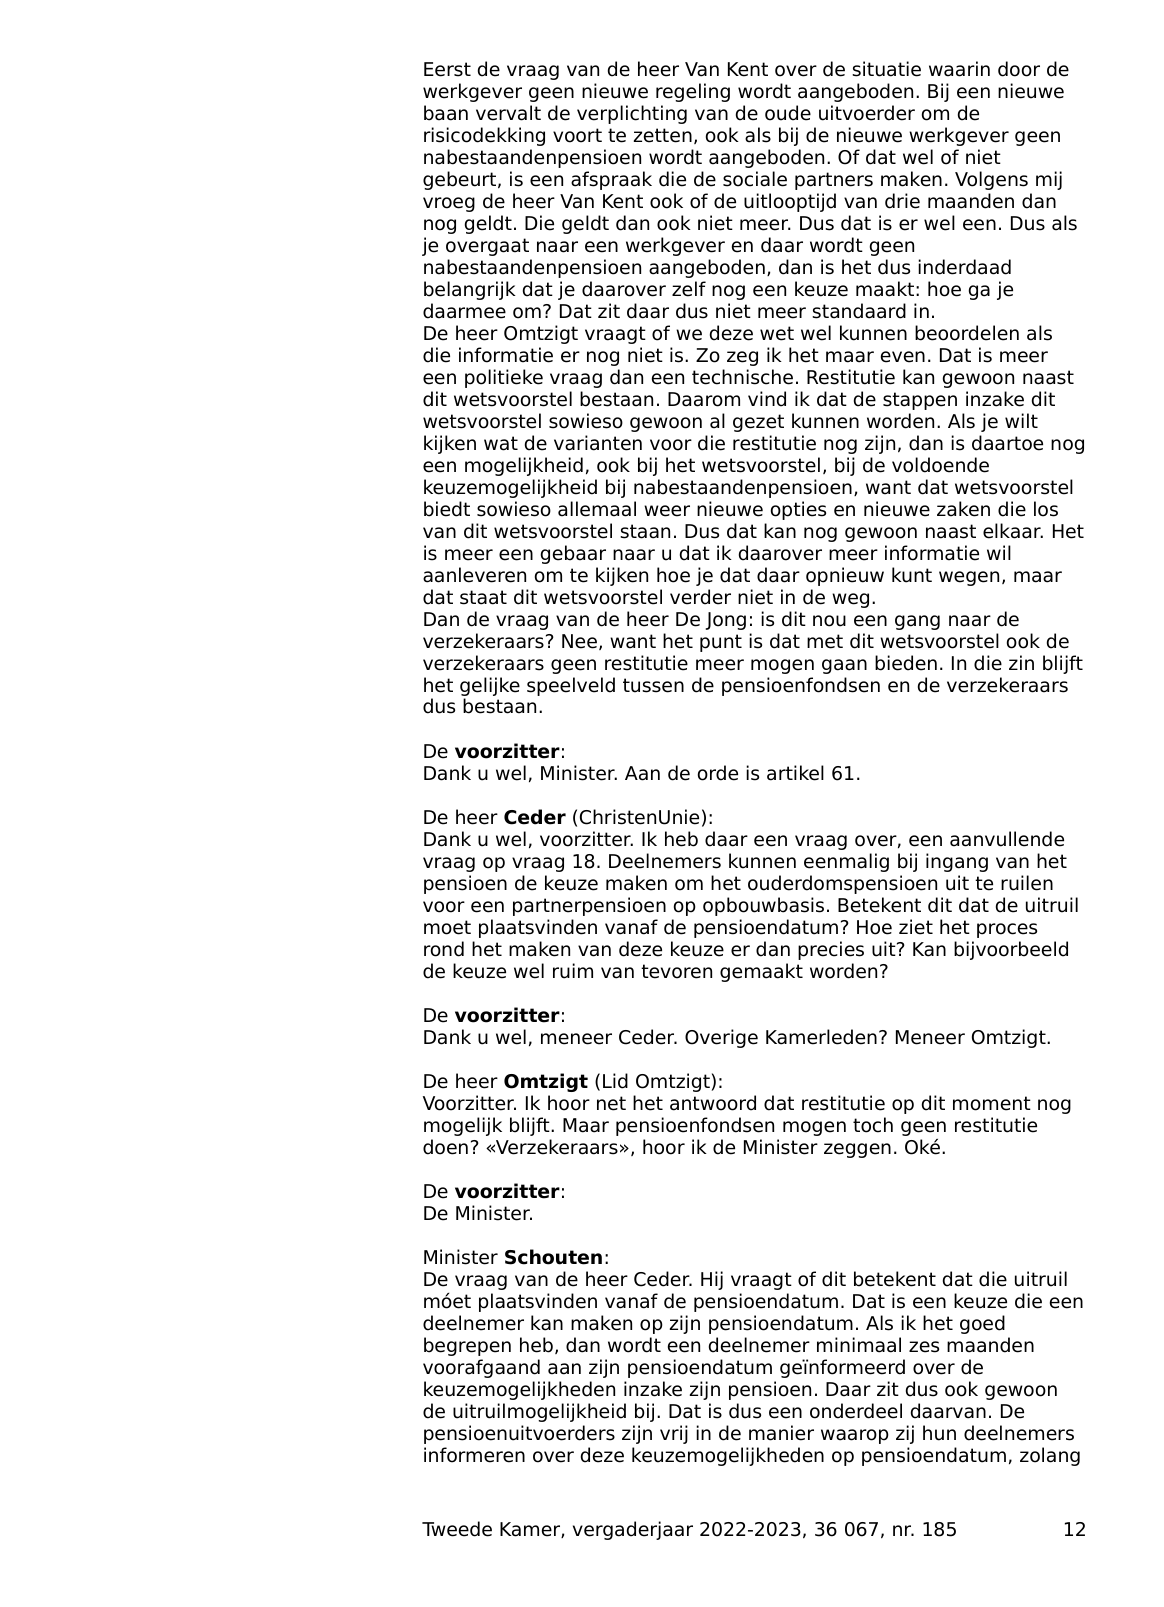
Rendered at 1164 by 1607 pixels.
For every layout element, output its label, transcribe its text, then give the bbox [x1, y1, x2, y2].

text De voorzitter: [422, 1005, 1087, 1027]
text De heer Omtzigt (Lid Omtzigt): [422, 1071, 1087, 1093]
text De Minister. [422, 1203, 1087, 1225]
text De voorzitter: [422, 741, 1087, 763]
text De heer Omtzigt vraagt of we deze wet wel kunnen beoordelen als die informatie er nog niet is. Zo zeg ik het maar even. Dat is meer een politieke vraag dan een technische. Restitutie kan gewoon naast dit wetsvoorstel bestaan. Daarom vind ik dat de stappen inzake dit wetsvoorstel sowieso gewoon al gezet kunnen worden. Als je wilt kijken wat de varianten voor die restitutie nog zijn, dan is daartoe nog een mogelijkheid, ook bij het wetsvoorstel, bij de voldoende keuzemogelijkheid bij nabestaandenpensioen, want dat wetsvoorstel biedt sowieso allemaal weer nieuwe opties en nieuwe zaken die los van dit wetsvoorstel staan. Dus dat kan nog gewoon naast elkaar. Het is meer een gebaar naar u dat ik daarover meer informatie wil aanleveren om te kijken hoe je dat daar opnieuw kunt wegen, maar dat staat dit wetsvoorstel verder niet in de weg. [422, 323, 1087, 608]
text Dan de vraag van de heer De Jong: is dit nou een gang naar de verzekeraars? Nee, want het punt is dat met dit wetsvoorstel ook de verzekeraars geen restitutie meer mogen gaan bieden. In die zin blijft het gelijke speelveld tussen de pensioenfondsen en de verzekeraars dus bestaan. [422, 608, 1087, 718]
text Dank u wel, meneer Ceder. Overige Kamerleden? Meneer Omtzigt. [422, 1027, 1087, 1049]
text Dank u wel, Minister. Aan de orde is artikel 61. [422, 763, 1087, 784]
text Minister Schouten: [422, 1247, 1087, 1269]
text Dank u wel, voorzitter. Ik heb daar een vraag over, een aanvullende vraag op vraag 18. Deelnemers kunnen eenmalig bij ingang van het pensioen de keuze maken om het ouderdomspensioen uit te ruilen voor een partnerpensioen op opbouwbasis. Betekent dit dat de uitruil moet plaatsvinden vanaf de pensioendatum? Hoe ziet het proces rond het maken van deze keuze er dan precies uit? Kan bijvoorbeeld de keuze wel ruim van tevoren gemaakt worden? [422, 829, 1087, 983]
text Voorzitter. Ik hoor net het antwoord dat restitutie op dit moment nog mogelijk blijft. Maar pensioenfondsen mogen toch geen restitutie doen? «Verzekeraars», hoor ik de Minister zeggen. Oké. [422, 1093, 1087, 1159]
text Eerst de vraag van de heer Van Kent over de situatie waarin door de werkgever geen nieuwe regeling wordt aangeboden. Bij een nieuwe baan vervalt de verplichting van de oude uitvoerder om de risicodekking voort te zetten, ook als bij de nieuwe werkgever geen nabestaandenpensioen wordt aangeboden. Of dat wel of niet gebeurt, is een afspraak die de sociale partners maken. Volgens mij vroeg de heer Van Kent ook of de uitlooptijd van drie maanden dan nog geldt. Die geldt dan ook niet meer. Dus dat is er wel een. Dus als je overgaat naar een werkgever en daar wordt geen nabestaandenpensioen aangeboden, dan is het dus inderdaad belangrijk dat je daarover zelf nog een keuze maakt: hoe ga je daarmee om? Dat zit daar dus niet meer standaard in. [422, 59, 1087, 323]
text De vraag van de heer Ceder. Hij vraagt of dit betekent dat die uitruil móet plaatsvinden vanaf de pensioendatum. Dat is een keuze die een deelnemer kan maken op zijn pensioendatum. Als ik het goed begrepen heb, dan wordt een deelnemer minimaal zes maanden voorafgaand aan zijn pensioendatum geïnformeerd over de keuzemogelijkheden inzake zijn pensioen. Daar zit dus ook gewoon de uitruilmogelijkheid bij. Dat is dus een onderdeel daarvan. De pensioenuitvoerders zijn vrij in de manier waarop zij hun deelnemers informeren over deze keuzemogelijkheden op pensioendatum, zolang [422, 1269, 1087, 1467]
text De heer Ceder (ChristenUnie): [422, 807, 1087, 829]
text De voorzitter: [422, 1181, 1087, 1203]
